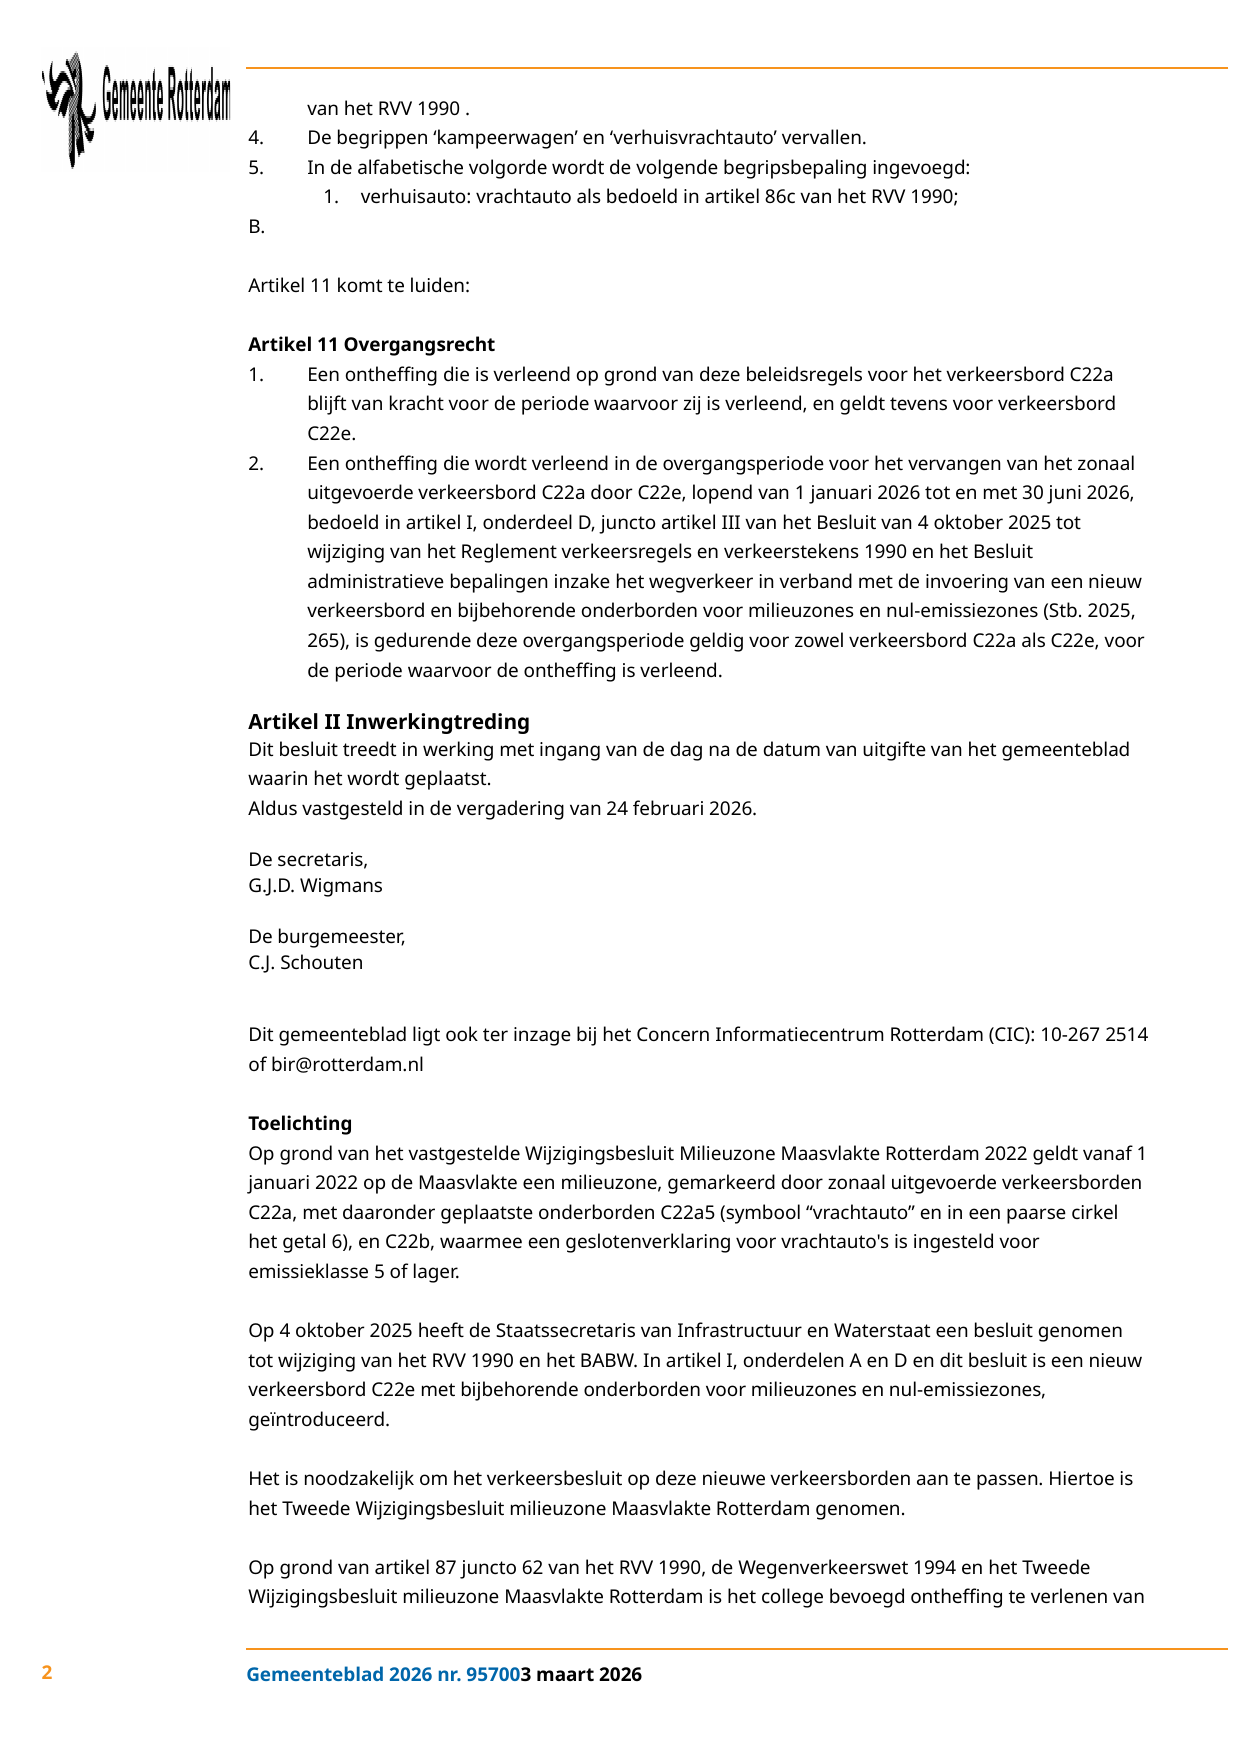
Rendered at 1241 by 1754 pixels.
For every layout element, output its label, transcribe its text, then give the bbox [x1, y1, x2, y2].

text Artikel 11 Overgangsrecht [248, 331, 1152, 357]
text Op grond van artikel 87 juncto 62 van het RVV 1990, de Wegenverkeerswet 1994 en het Tweede Wijzigingsbesluit milieuzone Maasvlakte Rotterdam is het college bevoegd ontheffing te verlenen van [248, 1554, 1152, 1609]
text Toelichting [248, 1110, 1152, 1136]
text Op grond van het vastgestelde Wijzigingsbesluit Milieuzone Maasvlakte Rotterdam 2022 geldt vanaf 1 januari 2022 op de Maasvlakte een milieuzone, gemarkeerd door zonaal uitgevoerde verkeersborden C22a, met daaronder geplaatste onderborden C22a5 (symbool “vrachtauto” en in een paarse cirkel het getal 6), en C22b, waarmee een geslotenverklaring voor vrachtauto's is ingesteld voor emissieklasse 5 of lager. [248, 1140, 1152, 1284]
text De secretaris, [248, 846, 1152, 872]
text Aldus vastgesteld in de vergadering van 24 februari 2026. [248, 795, 1152, 821]
text B. [248, 213, 1152, 239]
list Een ontheffing die is verleend op grond van deze beleidsregels voor het verkeersbord C22a blijft van kracht voor de periode waarvoor zij is verleend, en geldt tevens voor verkeersbord C22e. [248, 361, 1152, 446]
text Artikel 11 komt te luiden: [248, 272, 1152, 298]
text Het is noodzakelijk om het verkeersbesluit op deze nieuwe verkeersborden aan te passen. Hiertoe is het Tweede Wijzigingsbesluit milieuzone Maasvlakte Rotterdam genomen. [248, 1465, 1152, 1521]
text C.J. Schouten [248, 949, 1152, 975]
text Op 4 oktober 2025 heeft de Staatssecretaris van Infrastructuur en Waterstaat een besluit genomen tot wijziging van het RVV 1990 en het BABW. In artikel I, onderdelen A en D en dit besluit is een nieuw verkeersbord C22e met bijbehorende onderborden voor milieuzones en nul-emissiezones, geïntroduceerd. [248, 1317, 1152, 1432]
list van het RVV 1990 . [248, 95, 1152, 121]
list De begrippen ‘kampeerwagen’ en ‘verhuisvrachtauto’ vervallen. [248, 124, 1152, 150]
list verhuisauto: vrachtauto als bedoeld in artikel 86c van het RVV 1990; [323, 183, 1152, 209]
text Artikel II Inwerkingtreding [248, 707, 1152, 736]
text G.J.D. Wigmans [248, 872, 1152, 898]
text Dit besluit treedt in werking met ingang van de dag na de datum van uitgifte van het gemeenteblad waarin het wordt geplaatst. [248, 736, 1152, 791]
picture [41, 47, 231, 172]
list In de alfabetische volgorde wordt de volgende begripsbepaling ingevoegd: [248, 154, 1152, 180]
text De burgemeester, [248, 923, 1152, 949]
text Dit gemeenteblad ligt ook ter inzage bij het Concern Informatiecentrum Rotterdam (CIC): 10-267 2514 of bir@rotterdam.nl [248, 1022, 1152, 1077]
list Een ontheffing die wordt verleend in de overgangsperiode voor het vervangen van het zonaal uitgevoerde verkeersbord C22a door C22e, lopend van 1 januari 2026 tot en met 30 juni 2026, bedoeld in artikel I, onderdeel D, juncto artikel III van het Besluit van 4 oktober 2025 tot wijziging van het Reglement verkeersregels en verkeerstekens 1990 en het Besluit administratieve bepalingen inzake het wegverkeer in verband met de invoering van een nieuw verkeersbord en bijbehorende onderborden voor milieuzones en nul-emissiezones (Stb. 2025, 265), is gedurende deze overgangsperiode geldig voor zowel verkeersbord C22a als C22e, voor de periode waarvoor de ontheffing is verleend. [248, 450, 1152, 683]
